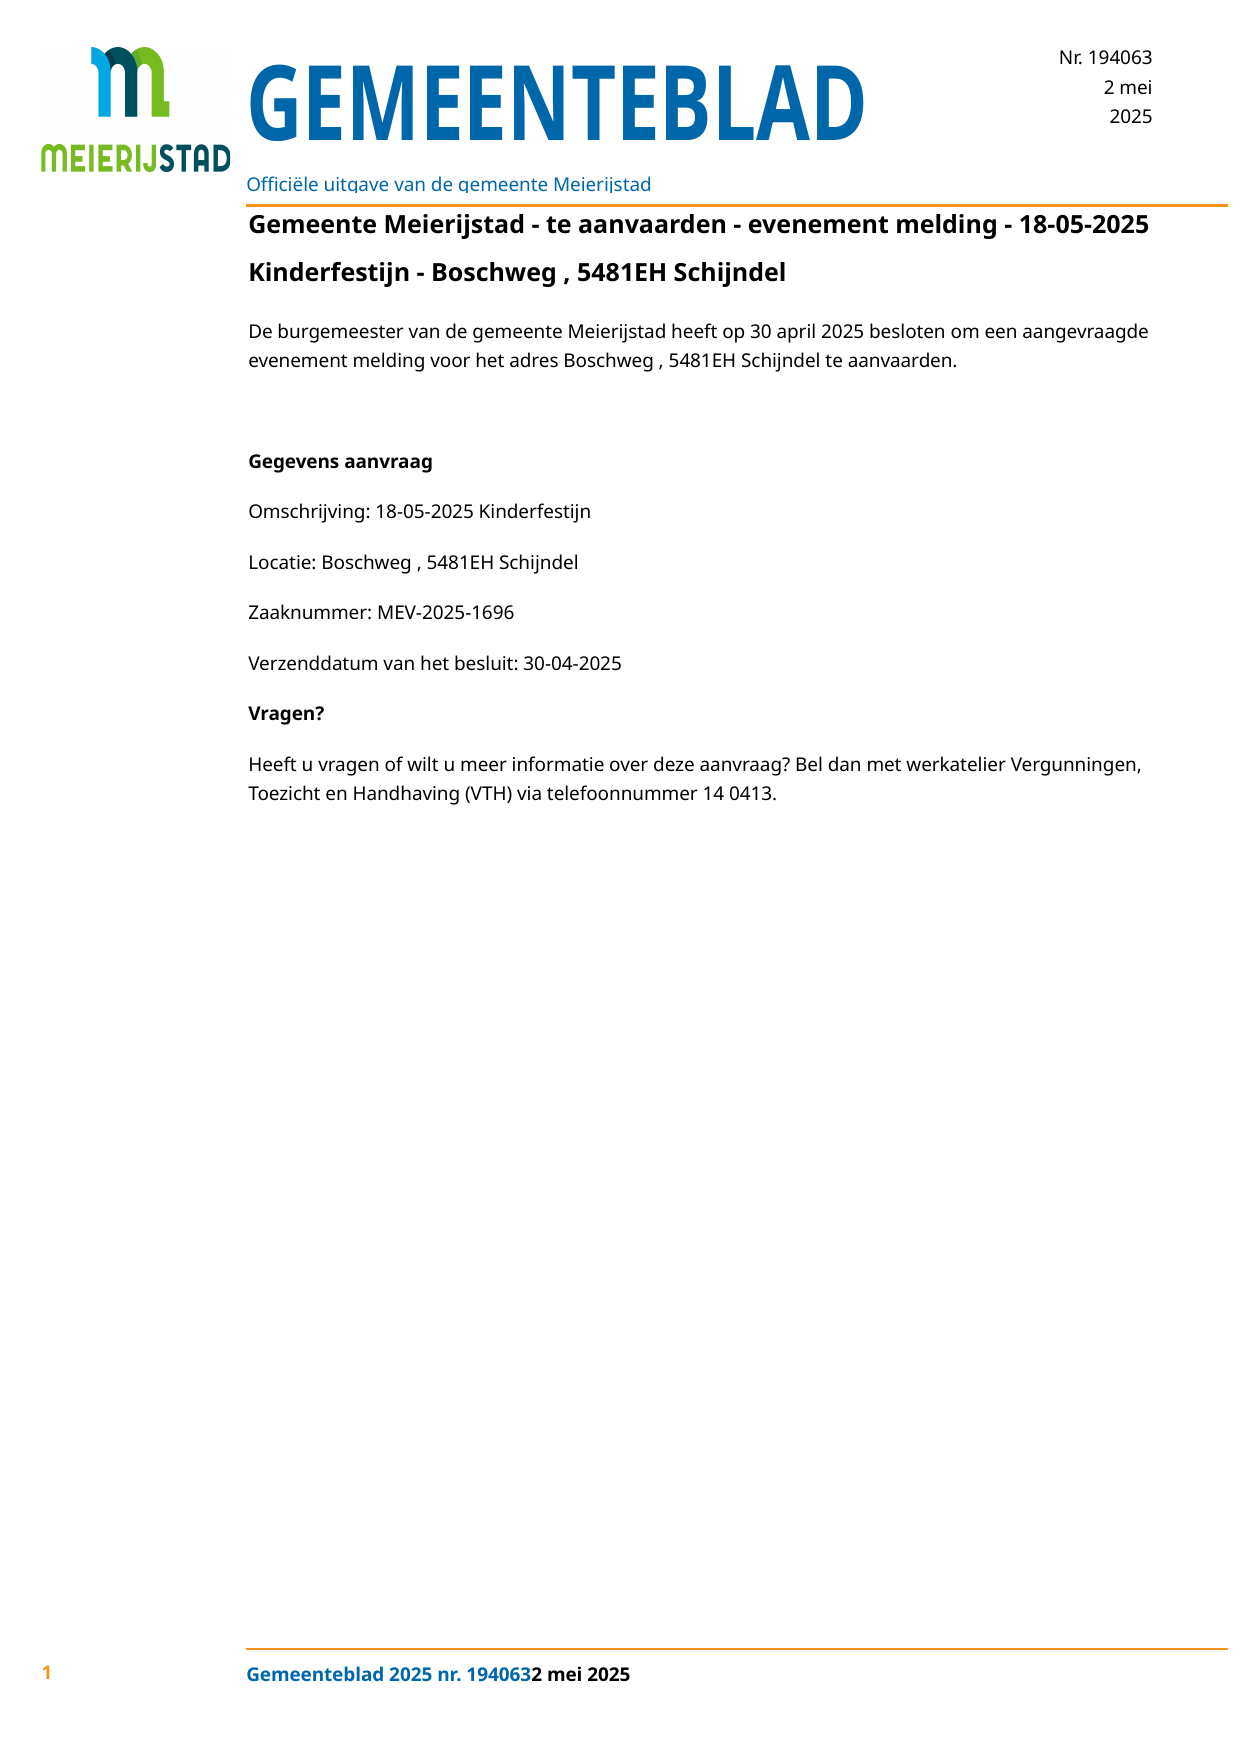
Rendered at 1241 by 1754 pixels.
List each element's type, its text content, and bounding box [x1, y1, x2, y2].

text Locatie: Boschweg , 5481EH Schijndel [248, 549, 1152, 575]
text Verzenddatum van het besluit: 30-04-2025 [248, 650, 1152, 676]
text Gegevens aanvraag [248, 448, 1152, 474]
text De burgemeester van de gemeente Meierijstad heeft op 30 april 2025 besloten om een aangevraagde evenement melding voor het adres Boschweg , 5481EH Schijndel te aanvaarden. [248, 318, 1152, 373]
text Omschrijving: 18-05-2025 Kinderfestijn [248, 499, 1152, 524]
text Zaaknummer: MEV-2025-1696 [248, 599, 1152, 625]
text Heeft u vragen of wilt u meer informatie over deze aanvraag? Bel dan met werkatelier Vergunningen, Toezicht en Handhaving (VTH) via telefoonnummer 14 0413. [248, 751, 1152, 806]
picture [41, 47, 231, 172]
text Vragen? [248, 700, 1152, 726]
text Gemeente Meierijstad - te aanvaarden - evenement melding - 18-05-2025 Kinderfestijn - Boschweg , 5481EH Schijndel [248, 207, 1152, 288]
